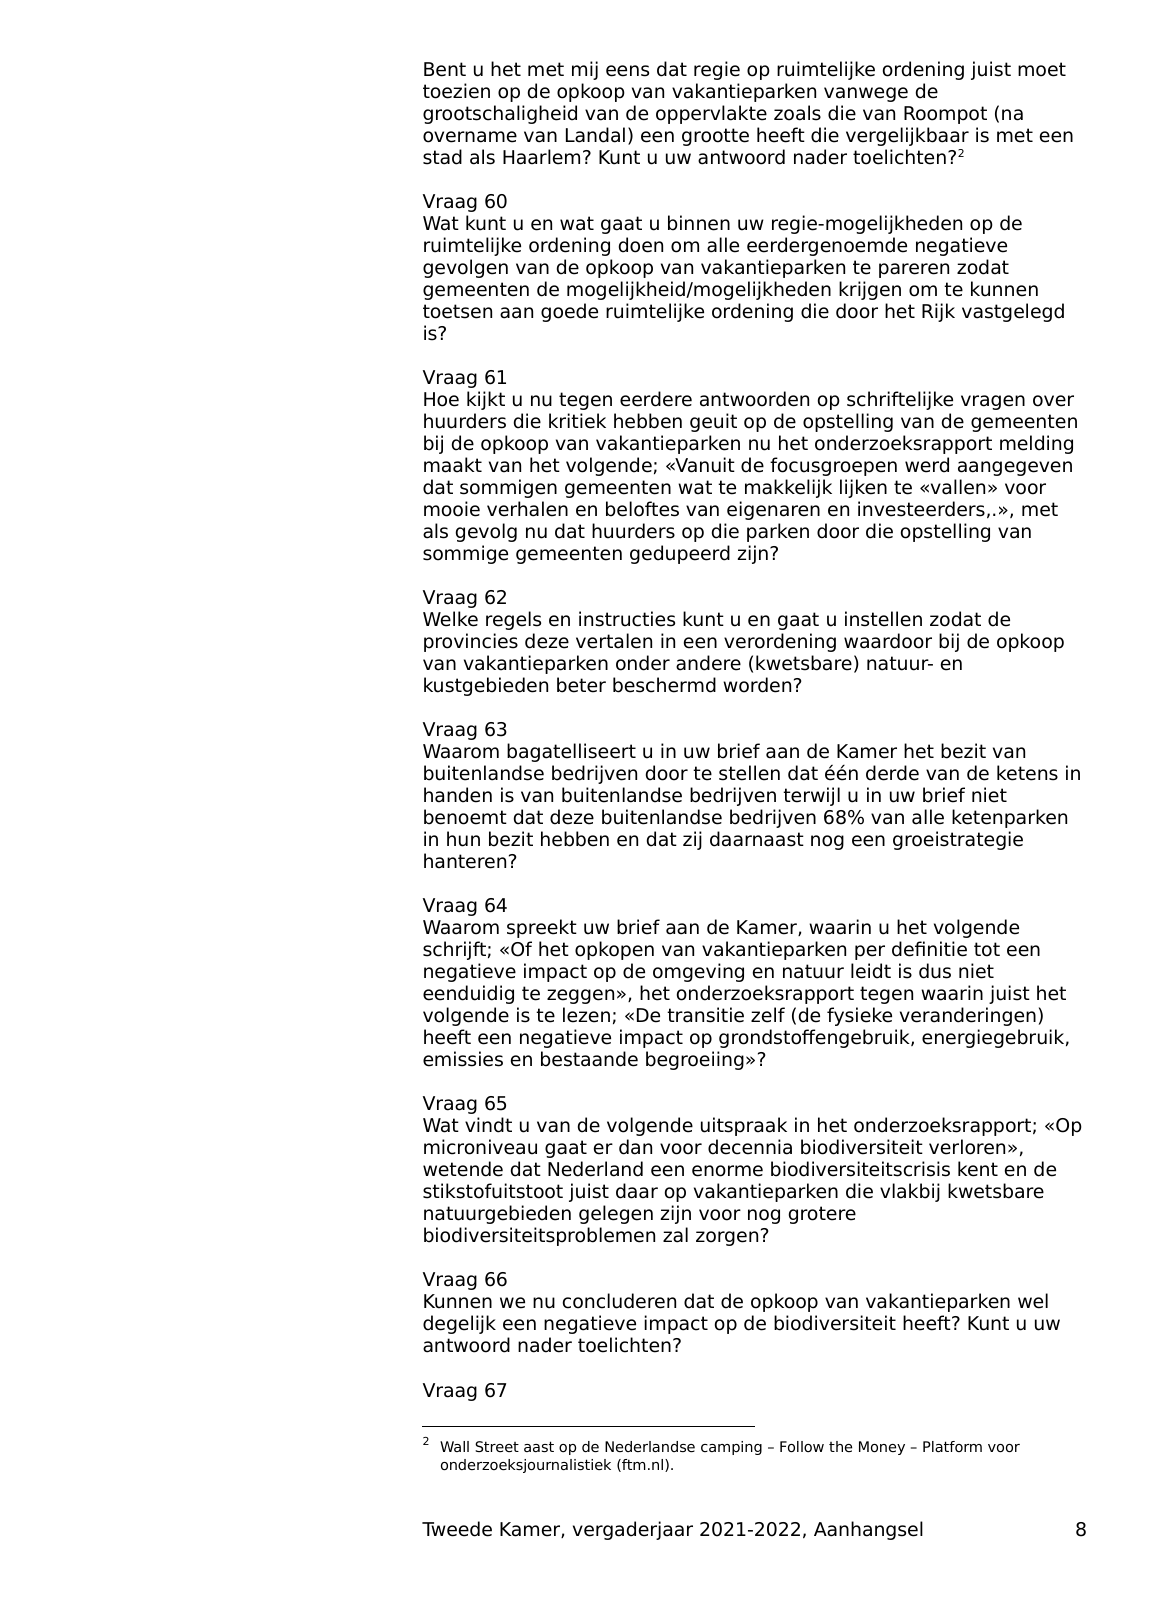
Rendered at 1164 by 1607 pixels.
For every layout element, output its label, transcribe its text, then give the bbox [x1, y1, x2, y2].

text Wat kunt u en wat gaat u binnen uw regie-mogelijkheden op de ruimtelijke ordening doen om alle eerdergenoemde negatieve gevolgen van de opkoop van vakantieparken te pareren zodat gemeenten de mogelijkheid/mogelijkheden krijgen om te kunnen toetsen aan goede ruimtelijke ordening die door het Rijk vastgelegd is? [422, 213, 1087, 345]
text Vraag 61 [422, 367, 1087, 389]
text Hoe kijkt u nu tegen eerdere antwoorden op schriftelijke vragen over huurders die kritiek hebben geuit op de opstelling van de gemeenten bij de opkoop van vakantieparken nu het onderzoeksrapport melding maakt van het volgende; «Vanuit de focusgroepen werd aangegeven dat sommigen gemeenten wat te makkelijk lijken te «vallen» voor mooie verhalen en beloftes van eigenaren en investeerders,.», met als gevolg nu dat huurders op die parken door die opstelling van sommige gemeenten gedupeerd zijn? [422, 389, 1087, 565]
text Vraag 63 [422, 719, 1087, 741]
text Wat vindt u van de volgende uitspraak in het onderzoeksrapport; «Op microniveau gaat er dan voor decennia biodiversiteit verloren», wetende dat Nederland een enorme biodiversiteitscrisis kent en de stikstofuitstoot juist daar op vakantieparken die vlakbij kwetsbare natuurgebieden gelegen zijn voor nog grotere biodiversiteitsproblemen zal zorgen? [422, 1115, 1087, 1247]
text Vraag 67 [422, 1379, 1087, 1401]
text Welke regels en instructies kunt u en gaat u instellen zodat de provincies deze vertalen in een verordening waardoor bij de opkoop van vakantieparken onder andere (kwetsbare) natuur- en kustgebieden beter beschermd worden? [422, 609, 1087, 697]
text Vraag 66 [422, 1269, 1087, 1291]
text Bent u het met mij eens dat regie op ruimtelijke ordening juist moet toezien op de opkoop van vakantieparken vanwege de grootschaligheid van de oppervlakte zoals die van Roompot (na overname van Landal) een grootte heeft die vergelijkbaar is met een stad als Haarlem? Kunt u uw antwoord nader toelichten? [422, 59, 1087, 169]
text Vraag 62 [422, 587, 1087, 609]
text Waarom spreekt uw brief aan de Kamer, waarin u het volgende schrijft; «Of het opkopen van vakantieparken per definitie tot een negatieve impact op de omgeving en natuur leidt is dus niet eenduidig te zeggen», het onderzoeksrapport tegen waarin juist het volgende is te lezen; «De transitie zelf (de fysieke veranderingen) heeft een negatieve impact op grondstoffengebruik, energiegebruik, emissies en bestaande begroeiing»? [422, 917, 1087, 1071]
text Wall Street aast op de Nederlandse camping – Follow the Money – Platform voor onderzoeksjournalistiek (ftm.nl). [422, 1435, 1087, 1474]
text Vraag 60 [422, 191, 1087, 213]
text Waarom bagatelliseert u in uw brief aan de Kamer het bezit van buitenlandse bedrijven door te stellen dat één derde van de ketens in handen is van buitenlandse bedrijven terwijl u in uw brief niet benoemt dat deze buitenlandse bedrijven 68% van alle ketenparken in hun bezit hebben en dat zij daarnaast nog een groeistrategie hanteren? [422, 741, 1087, 873]
text Vraag 64 [422, 895, 1087, 917]
text Vraag 65 [422, 1093, 1087, 1115]
text Kunnen we nu concluderen dat de opkoop van vakantieparken wel degelijk een negatieve impact op de biodiversiteit heeft? Kunt u uw antwoord nader toelichten? [422, 1291, 1087, 1357]
